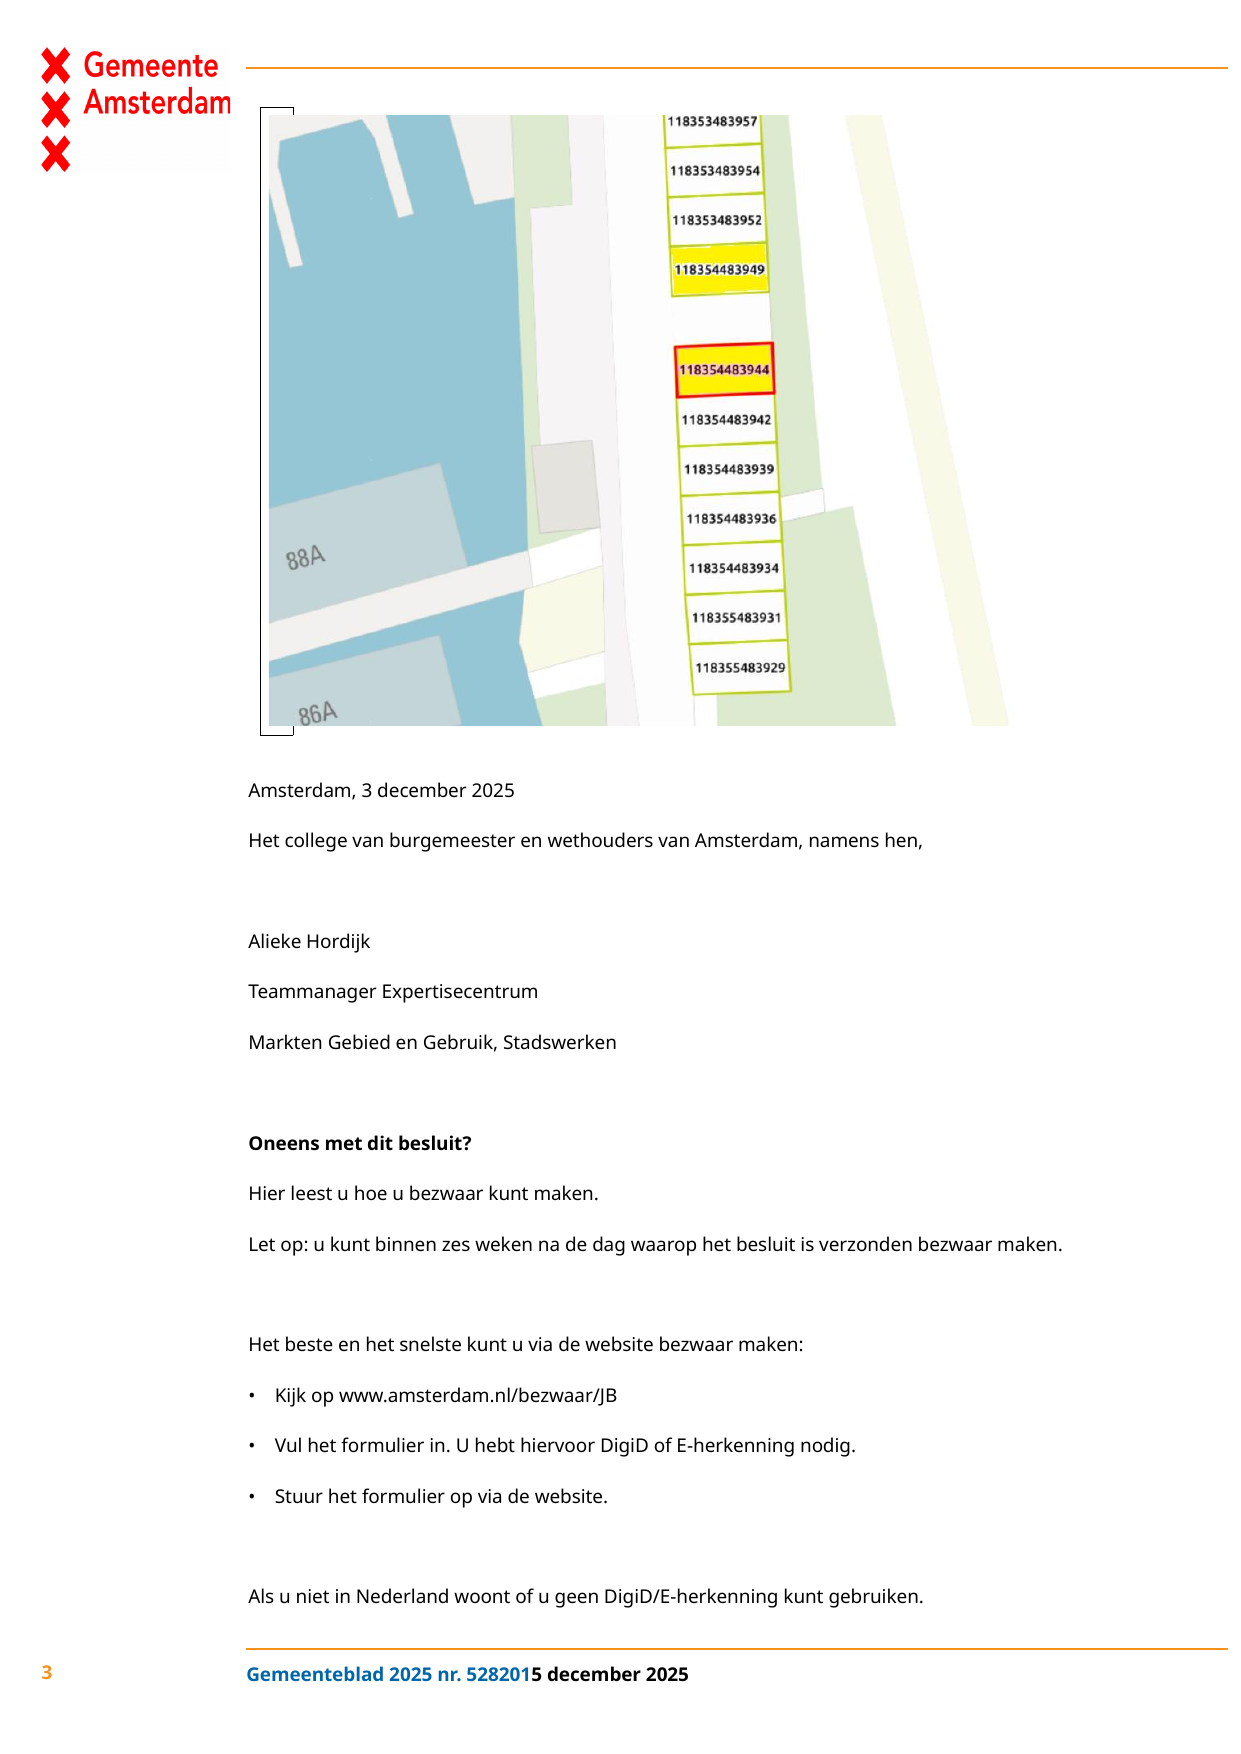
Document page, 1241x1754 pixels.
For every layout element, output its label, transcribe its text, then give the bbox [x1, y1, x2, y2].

text Let op: u kunt binnen zes weken na de dag waarop het besluit is verzonden bezwaar maken. [248, 1231, 1152, 1257]
text • Vul het formulier in. U hebt hiervoor DigiD of E-herkenning nodig. [248, 1432, 1152, 1458]
text Markten Gebied en Gebruik, Stadswerken [248, 1029, 1152, 1055]
text • Stuur het formulier op via de website. [248, 1483, 1152, 1509]
text Het beste en het snelste kunt u via de website bezwaar maken: [248, 1332, 1152, 1357]
text Het college van burgemeester en wethouders van Amsterdam, namens hen, [248, 827, 1152, 853]
picture [41, 47, 231, 172]
text • Kijk op www.amsterdam.nl/bezwaar/JB [248, 1382, 1152, 1408]
picture [268, 115, 1173, 726]
text Hier leest u hoe u bezwaar kunt maken. [248, 1180, 1152, 1206]
text Alieke Hordijk [248, 928, 1152, 954]
text Teammanager Expertisecentrum [248, 979, 1152, 1004]
text Oneens met dit besluit? [248, 1130, 1152, 1156]
text Als u niet in Nederland woont of u geen DigiD/E-herkenning kunt gebruiken. [248, 1584, 1152, 1609]
text Amsterdam, 3 december 2025 [248, 777, 1152, 803]
